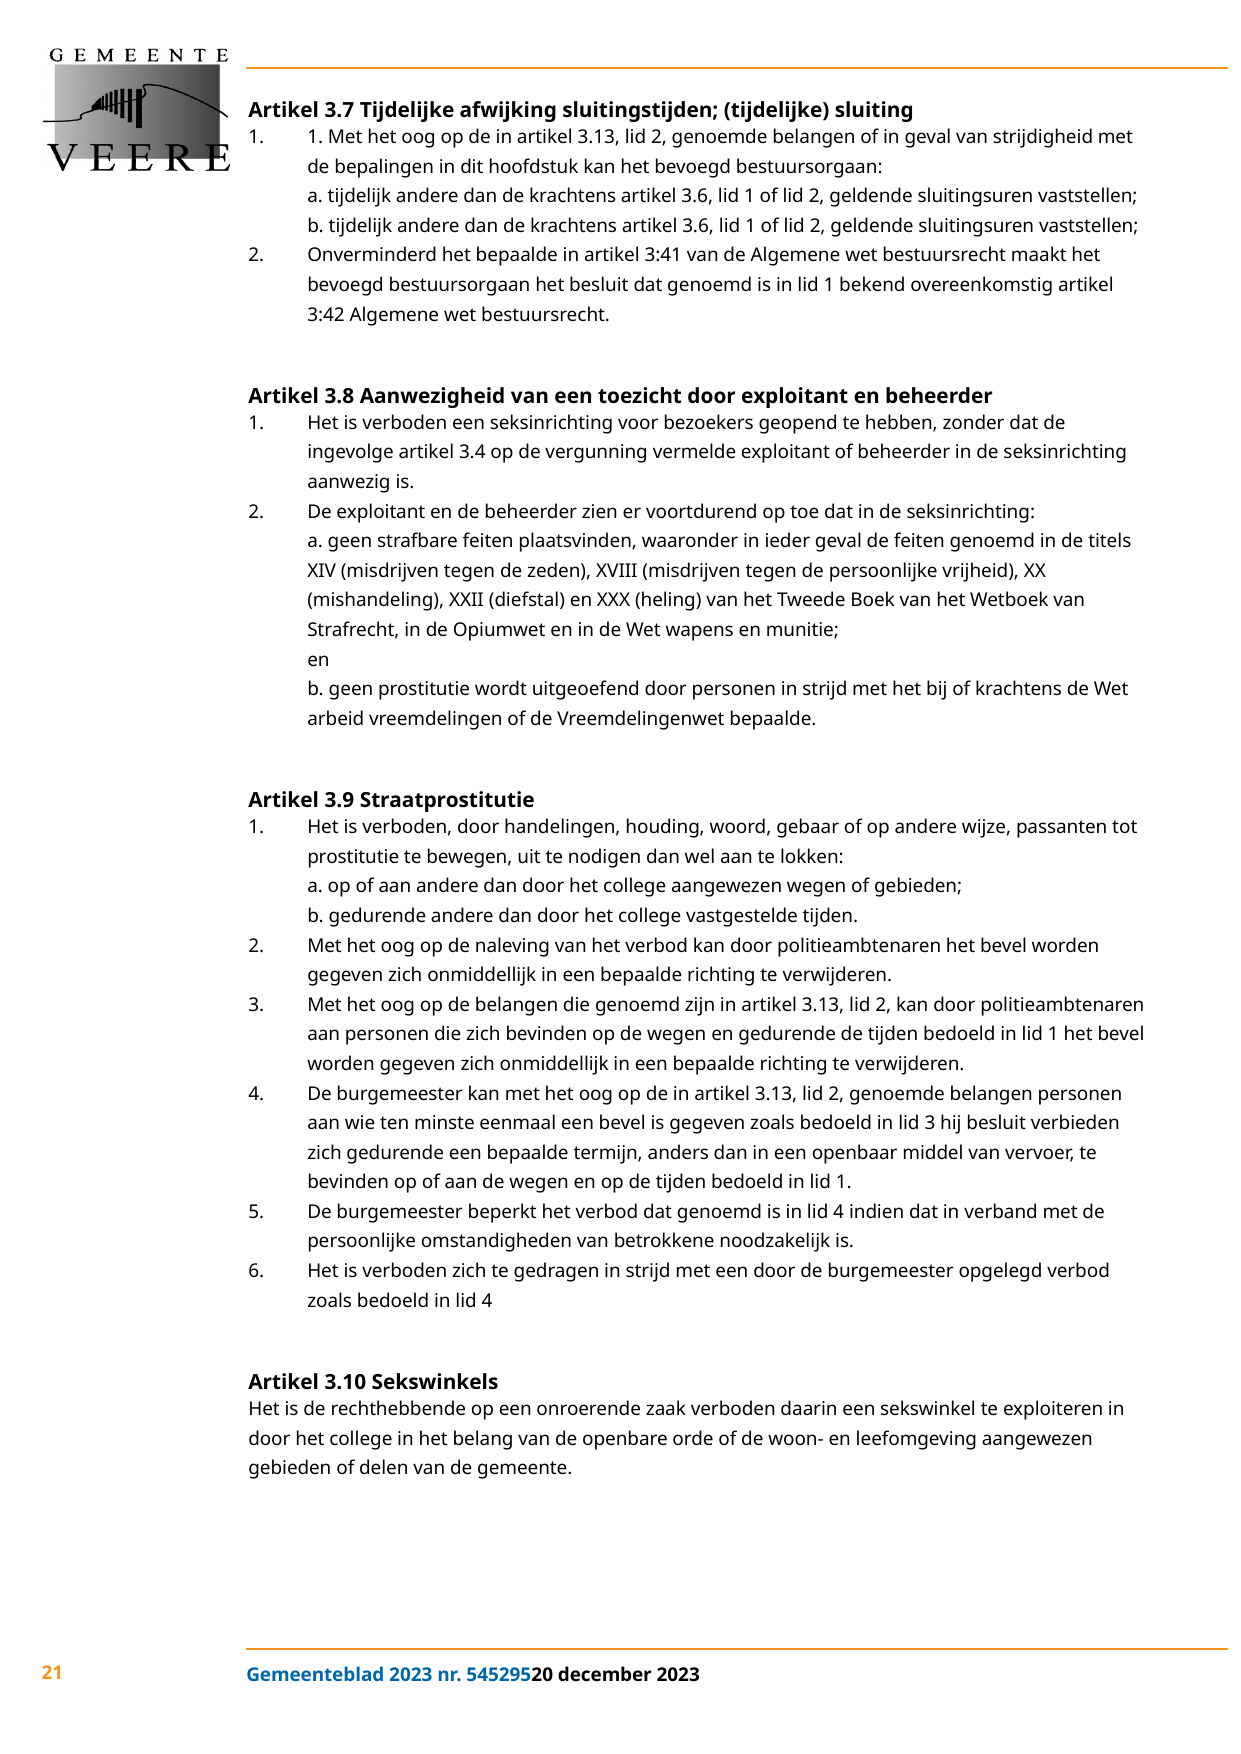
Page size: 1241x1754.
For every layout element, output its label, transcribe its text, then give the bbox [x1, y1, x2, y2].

list b. tijdelijk andere dan de krachtens artikel 3.6, lid 1 of lid 2, geldende sluitingsuren vaststellen; [248, 212, 1152, 238]
list b. gedurende andere dan door het college vastgestelde tijden. [248, 902, 1152, 928]
list a. op of aan andere dan door het college aangewezen wegen of gebieden; [248, 873, 1152, 898]
list De burgemeester beperkt het verbod dat genoemd is in lid 4 indien dat in verband met de persoonlijke omstandigheden van betrokkene noodzakelijk is. [248, 1198, 1152, 1253]
list Het is verboden een seksinrichting voor bezoekers geopend te hebben, zonder dat de ingevolge artikel 3.4 op de vergunning vermelde exploitant of beheerder in de seksinrichting aanwezig is. [248, 409, 1152, 494]
text Artikel 3.7 Tijdelijke afwijking sluitingstijden; (tijdelijke) sluiting [248, 95, 1152, 123]
list Het is verboden, door handelingen, houding, woord, gebaar of op andere wijze, passanten tot prostitutie te bewegen, uit te nodigen dan wel aan te lokken: [248, 813, 1152, 869]
picture [41, 47, 231, 172]
list a. geen strafbare feiten plaatsvinden, waaronder in ieder geval de feiten genoemd in de titels XIV (misdrijven tegen de zeden), XVIII (misdrijven tegen de persoonlijke vrijheid), XX (mishandeling), XXII (diefstal) en XXX (heling) van het Tweede Boek van het Wetboek van Strafrecht, in de Opiumwet en in de Wet wapens en munitie; [248, 527, 1152, 642]
list 1. Met het oog op de in artikel 3.13, lid 2, genoemde belangen of in geval van strijdigheid met de bepalingen in dit hoofdstuk kan het bevoegd bestuursorgaan: [248, 123, 1152, 178]
list Onverminderd het bepaalde in artikel 3:41 van de Algemene wet bestuursrecht maakt het bevoegd bestuursorgaan het besluit dat genoemd is in lid 1 bekend overeenkomstig artikel 3:42 Algemene wet bestuursrecht. [248, 242, 1152, 326]
text Het is de rechthebbende op een onroerende zaak verboden daarin een sekswinkel te exploiteren in door het college in het belang van de openbare orde of de woon- en leefomgeving aangewezen gebieden of delen van de gemeente. [248, 1395, 1152, 1480]
list De exploitant en de beheerder zien er voortdurend op toe dat in de seksinrichting: [248, 498, 1152, 524]
text Artikel 3.8 Aanwezigheid van een toezicht door exploitant en beheerder [248, 381, 1152, 409]
list Het is verboden zich te gedragen in strijd met een door de burgemeester opgelegd verbod zoals bedoeld in lid 4 [248, 1257, 1152, 1312]
list De burgemeester kan met het oog op de in artikel 3.13, lid 2, genoemde belangen personen aan wie ten minste eenmaal een bevel is gegeven zoals bedoeld in lid 3 hij besluit verbieden zich gedurende een bepaalde termijn, anders dan in een openbaar middel van vervoer, te bevinden op of aan de wegen en op de tijden bedoeld in lid 1. [248, 1080, 1152, 1194]
text Artikel 3.10 Sekswinkels [248, 1367, 1152, 1395]
list Met het oog op de naleving van het verbod kan door politieambtenaren het bevel worden gegeven zich onmiddellijk in een bepaalde richting te verwijderen. [248, 932, 1152, 987]
list en [248, 646, 1152, 672]
list Met het oog op de belangen die genoemd zijn in artikel 3.13, lid 2, kan door politieambtenaren aan personen die zich bevinden op de wegen en gedurende de tijden bedoeld in lid 1 het bevel worden gegeven zich onmiddellijk in een bepaalde richting te verwijderen. [248, 991, 1152, 1076]
list a. tijdelijk andere dan de krachtens artikel 3.6, lid 1 of lid 2, geldende sluitingsuren vaststellen; [248, 182, 1152, 208]
list b. geen prostitutie wordt uitgeoefend door personen in strijd met het bij of krachtens de Wet arbeid vreemdelingen of de Vreemdelingenwet bepaalde. [248, 675, 1152, 731]
text Artikel 3.9 Straatprostitutie [248, 785, 1152, 813]
